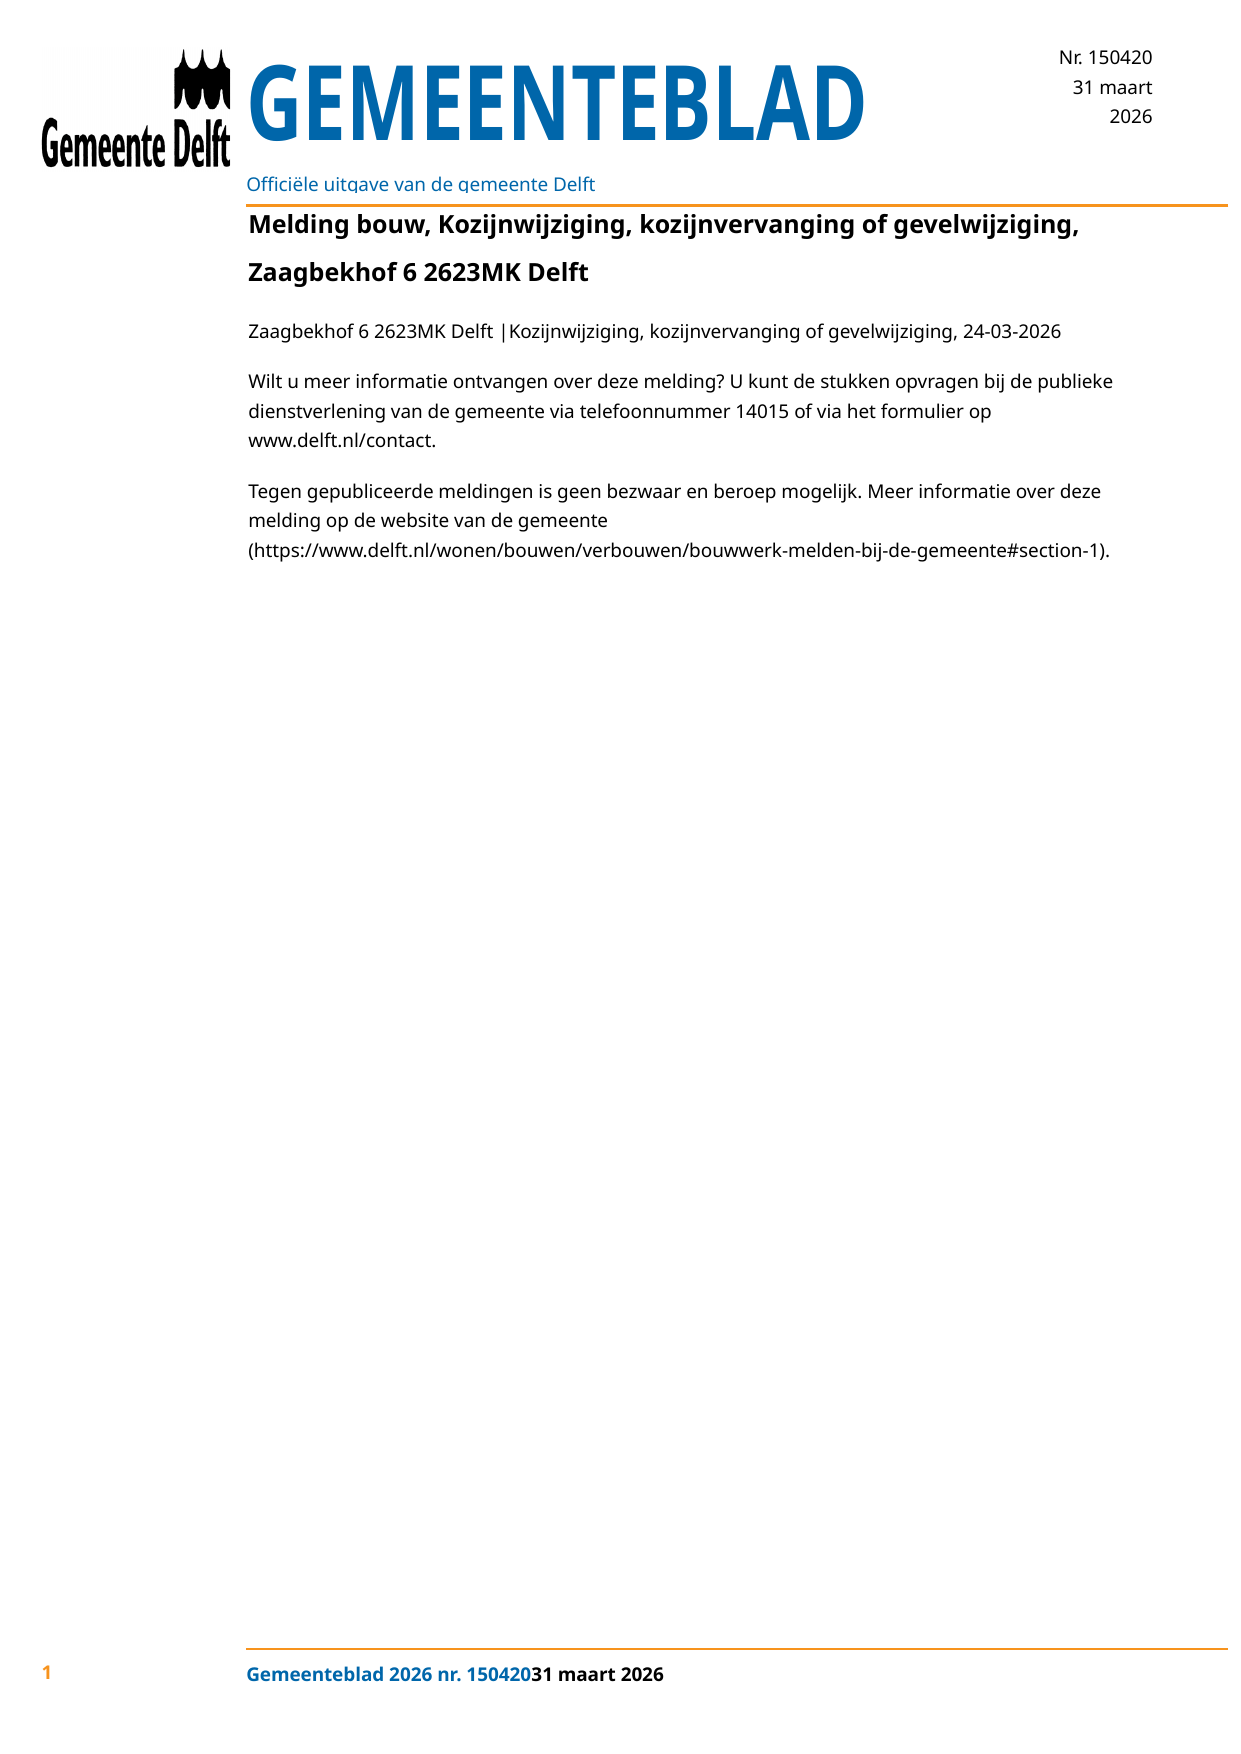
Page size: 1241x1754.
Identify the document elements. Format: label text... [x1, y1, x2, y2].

text Melding bouw, Kozijnwijziging, kozijnvervanging of gevelwijziging, Zaagbekhof 6 2623MK Delft [248, 207, 1152, 288]
text Zaagbekhof 6 2623MK Delft |Kozijnwijziging, kozijnvervanging of gevelwijziging, 24-03-2026 [248, 318, 1152, 344]
text Tegen gepubliceerde meldingen is geen bezwaar en beroep mogelijk. Meer informatie over deze melding op de website van de gemeente (https://www.delft.nl/wonen/bouwen/verbouwen/bouwwerk-melden-bij-de-gemeente#section-1). [248, 478, 1152, 563]
picture [41, 47, 231, 172]
text Wilt u meer informatie ontvangen over deze melding? U kunt de stukken opvragen bij de publieke dienstverlening van de gemeente via telefoonnummer 14015 of via het formulier op www.delft.nl/contact. [248, 368, 1152, 453]
